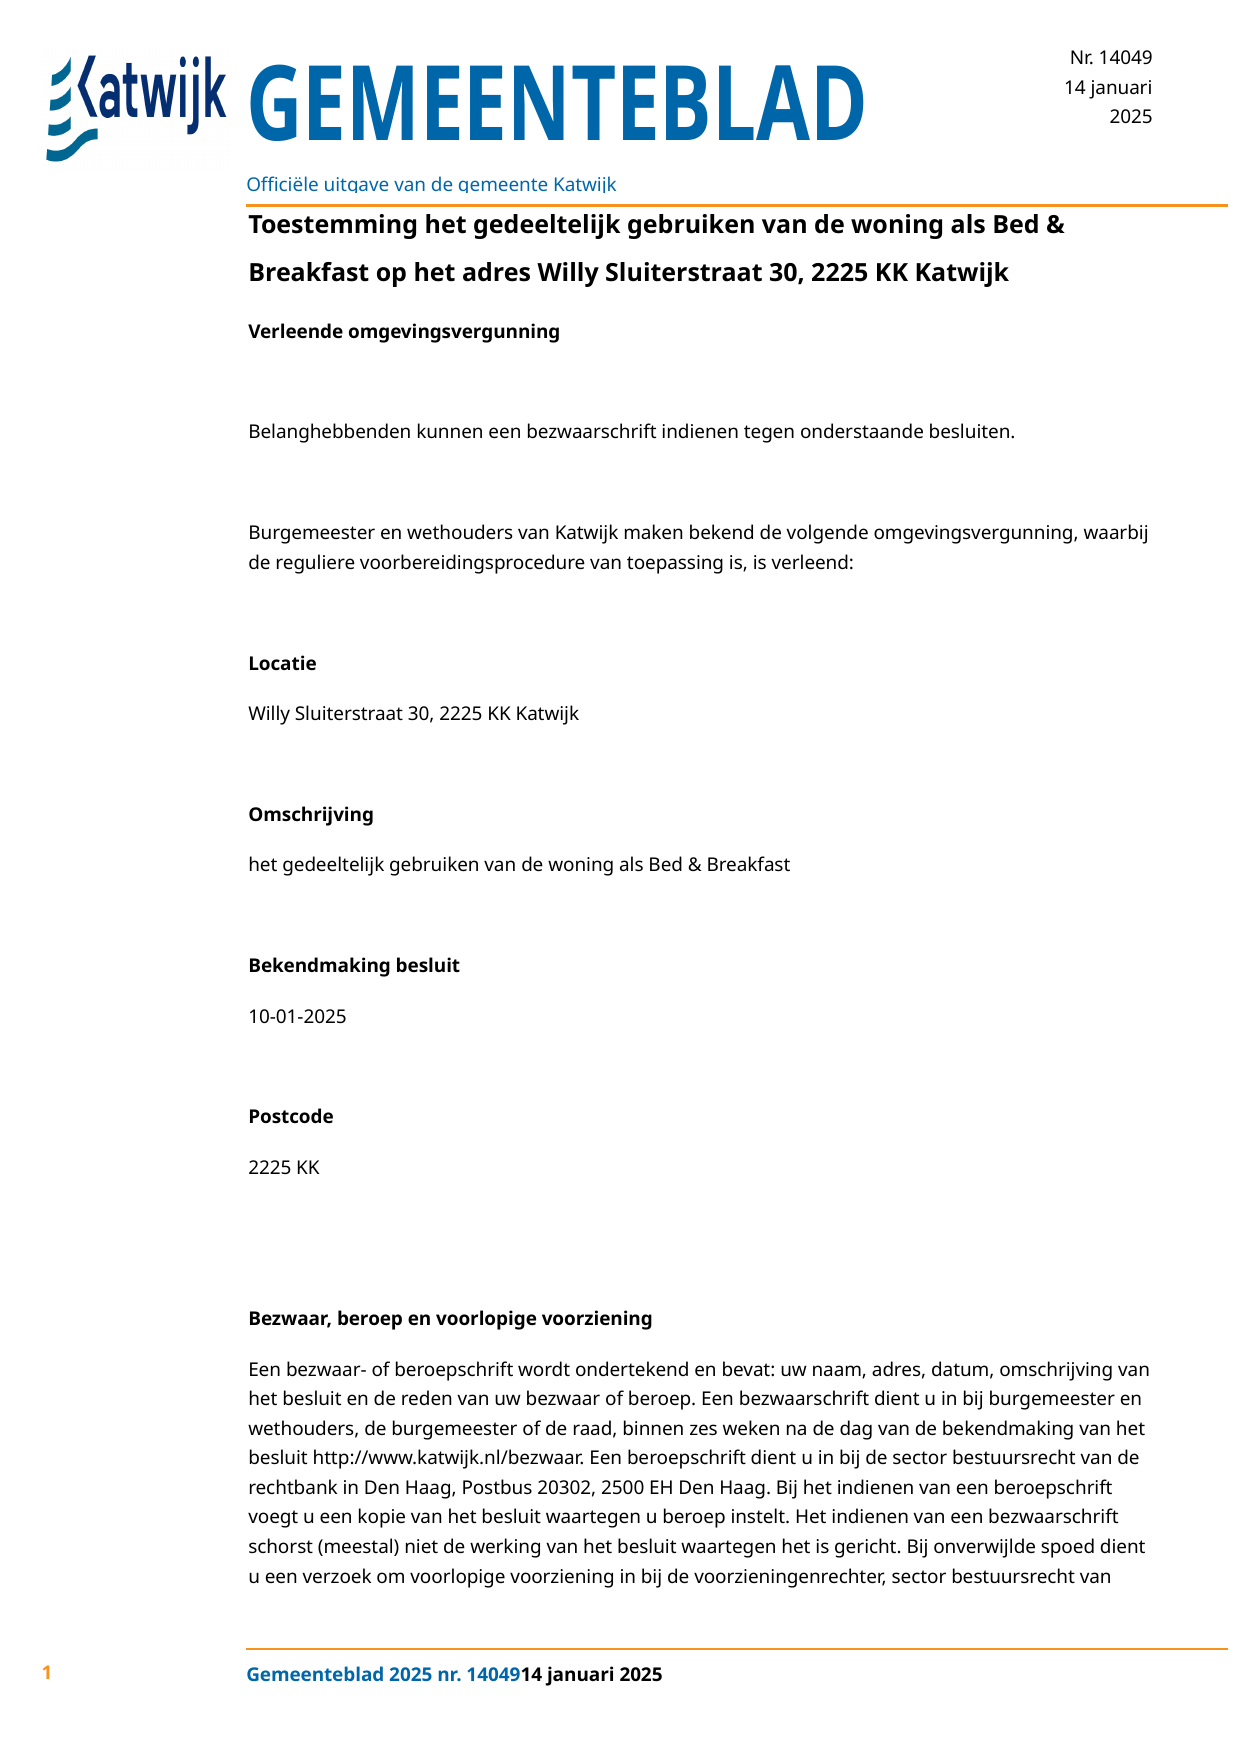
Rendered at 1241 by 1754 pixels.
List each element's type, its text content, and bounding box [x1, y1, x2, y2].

text 10-01-2025 [248, 1003, 1152, 1029]
picture [41, 47, 231, 172]
text Toestemming het gedeeltelijk gebruiken van de woning als Bed & Breakfast op het adres Willy Sluiterstraat 30, 2225 KK Katwijk [248, 207, 1152, 288]
text Bekendmaking besluit [248, 952, 1152, 978]
text Een bezwaar- of beroepschrift wordt ondertekend en bevat: uw naam, adres, datum, omschrijving van het besluit en de reden van uw bezwaar of beroep. Een bezwaarschrift dient u in bij burgemeester en wethouders, de burgemeester of de raad, binnen zes weken na de dag van de bekendmaking van het besluit http://www.katwijk.nl/bezwaar. Een beroepschrift dient u in bij de sector bestuursrecht van de rechtbank in Den Haag, Postbus 20302, 2500 EH Den Haag. Bij het indienen van een beroepschrift voegt u een kopie van het besluit waartegen u beroep instelt. Het indienen van een bezwaarschrift schorst (meestal) niet de werking van het besluit waartegen het is gericht. Bij onverwijlde spoed dient u een verzoek om voorlopige voorziening in bij de voorzieningenrechter, sector bestuursrecht van [248, 1356, 1152, 1589]
text het gedeeltelijk gebruiken van de woning als Bed & Breakfast [248, 852, 1152, 877]
text Locatie [248, 650, 1152, 676]
text Belanghebbenden kunnen een bezwaarschrift indienen tegen onderstaande besluiten. [248, 419, 1152, 444]
text Postcode [248, 1104, 1152, 1129]
text Bezwaar, beroep en voorlopige voorziening [248, 1305, 1152, 1331]
text Verleende omgevingsvergunning [248, 318, 1152, 344]
text 2225 KK [248, 1154, 1152, 1180]
text Burgemeester en wethouders van Katwijk maken bekend de volgende omgevingsvergunning, waarbij de reguliere voorbereidingsprocedure van toepassing is, is verleend: [248, 519, 1152, 575]
text Willy Sluiterstraat 30, 2225 KK Katwijk [248, 700, 1152, 726]
text Omschrijving [248, 801, 1152, 827]
